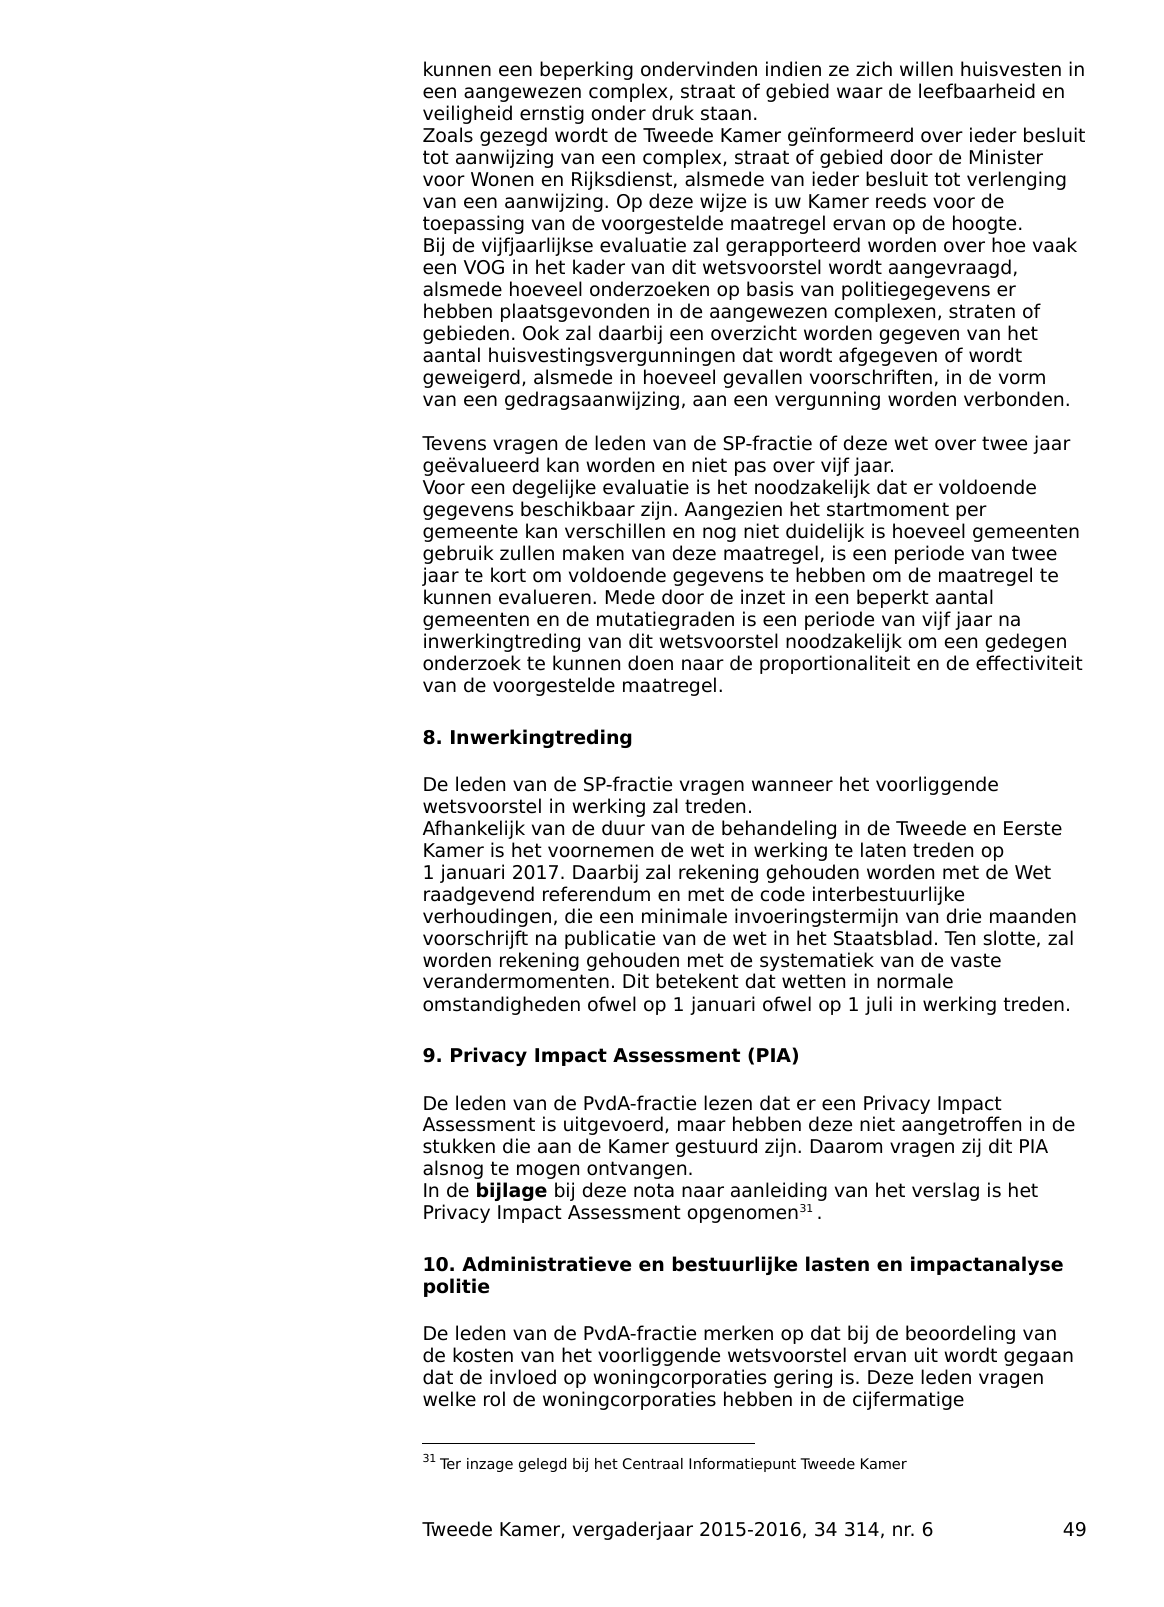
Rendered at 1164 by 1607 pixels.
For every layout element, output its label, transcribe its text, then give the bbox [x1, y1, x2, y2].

text De leden van de SP-fractie vragen wanneer het voorliggende wetsvoorstel in werking zal treden. [422, 774, 1087, 818]
text Bij de vijfjaarlijkse evaluatie zal gerapporteerd worden over hoe vaak een VOG in het kader van dit wetsvoorstel wordt aangevraagd, alsmede hoeveel onderzoeken op basis van politiegegevens er hebben plaatsgevonden in de aangewezen complexen, straten of gebieden. Ook zal daarbij een overzicht worden gegeven van het aantal huisvestingsvergunningen dat wordt afgegeven of wordt geweigerd, alsmede in hoeveel gevallen voorschriften, in de vorm van een gedragsaanwijzing, aan een vergunning worden verbonden. [422, 235, 1087, 411]
subtitle 8. Inwerkingtreding [422, 727, 1087, 749]
subtitle 9. Privacy Impact Assessment (PIA) [422, 1045, 1087, 1067]
text De leden van de PvdA-fractie lezen dat er een Privacy Impact Assessment is uitgevoerd, maar hebben deze niet aangetroffen in de stukken die aan de Kamer gestuurd zijn. Daarom vragen zij dit PIA alsnog te mogen ontvangen. [422, 1092, 1087, 1180]
subtitle 10. Administratieve en bestuurlijke lasten en impactanalyse politie [422, 1254, 1087, 1298]
text Voor een degelijke evaluatie is het noodzakelijk dat er voldoende gegevens beschikbaar zijn. Aangezien het startmoment per gemeente kan verschillen en nog niet duidelijk is hoeveel gemeenten gebruik zullen maken van deze maatregel, is een periode van twee jaar te kort om voldoende gegevens te hebben om de maatregel te kunnen evalueren. Mede door de inzet in een beperkt aantal gemeenten en de mutatiegraden is een periode van vijf jaar na inwerkingtreding van dit wetsvoorstel noodzakelijk om een gedegen onderzoek te kunnen doen naar de proportionaliteit en de effectiviteit van de voorgestelde maatregel. [422, 477, 1087, 697]
text kunnen een beperking ondervinden indien ze zich willen huisvesten in een aangewezen complex, straat of gebied waar de leefbaarheid en veiligheid ernstig onder druk staan. [422, 59, 1087, 125]
text Zoals gezegd wordt de Tweede Kamer geïnformeerd over ieder besluit tot aanwijzing van een complex, straat of gebied door de Minister voor Wonen en Rijksdienst, alsmede van ieder besluit tot verlenging van een aanwijzing. Op deze wijze is uw Kamer reeds voor de toepassing van de voorgestelde maatregel ervan op de hoogte. [422, 125, 1087, 235]
text Ter inzage gelegd bij het Centraal Informatiepunt Tweede Kamer [422, 1452, 1087, 1474]
text In de bijlage bij deze nota naar aanleiding van het verslag is het Privacy Impact Assessment opgenomen. [422, 1180, 1087, 1224]
text De leden van de PvdA-fractie merken op dat bij de beoordeling van de kosten van het voorliggende wetsvoorstel ervan uit wordt gegaan dat de invloed op woningcorporaties gering is. Deze leden vragen welke rol de woningcorporaties hebben in de cijfermatige [422, 1323, 1087, 1411]
text Tevens vragen de leden van de SP-fractie of deze wet over twee jaar geëvalueerd kan worden en niet pas over vijf jaar. [422, 433, 1087, 477]
text Afhankelijk van de duur van de behandeling in de Tweede en Eerste Kamer is het voornemen de wet in werking te laten treden op 1 januari 2017. Daarbij zal rekening gehouden worden met de Wet raadgevend referendum en met de code interbestuurlijke verhoudingen, die een minimale invoeringstermijn van drie maanden voorschrijft na publicatie van de wet in het Staatsblad. Ten slotte, zal worden rekening gehouden met de systematiek van de vaste verandermomenten. Dit betekent dat wetten in normale omstandigheden ofwel op 1 januari ofwel op 1 juli in werking treden. [422, 818, 1087, 1015]
